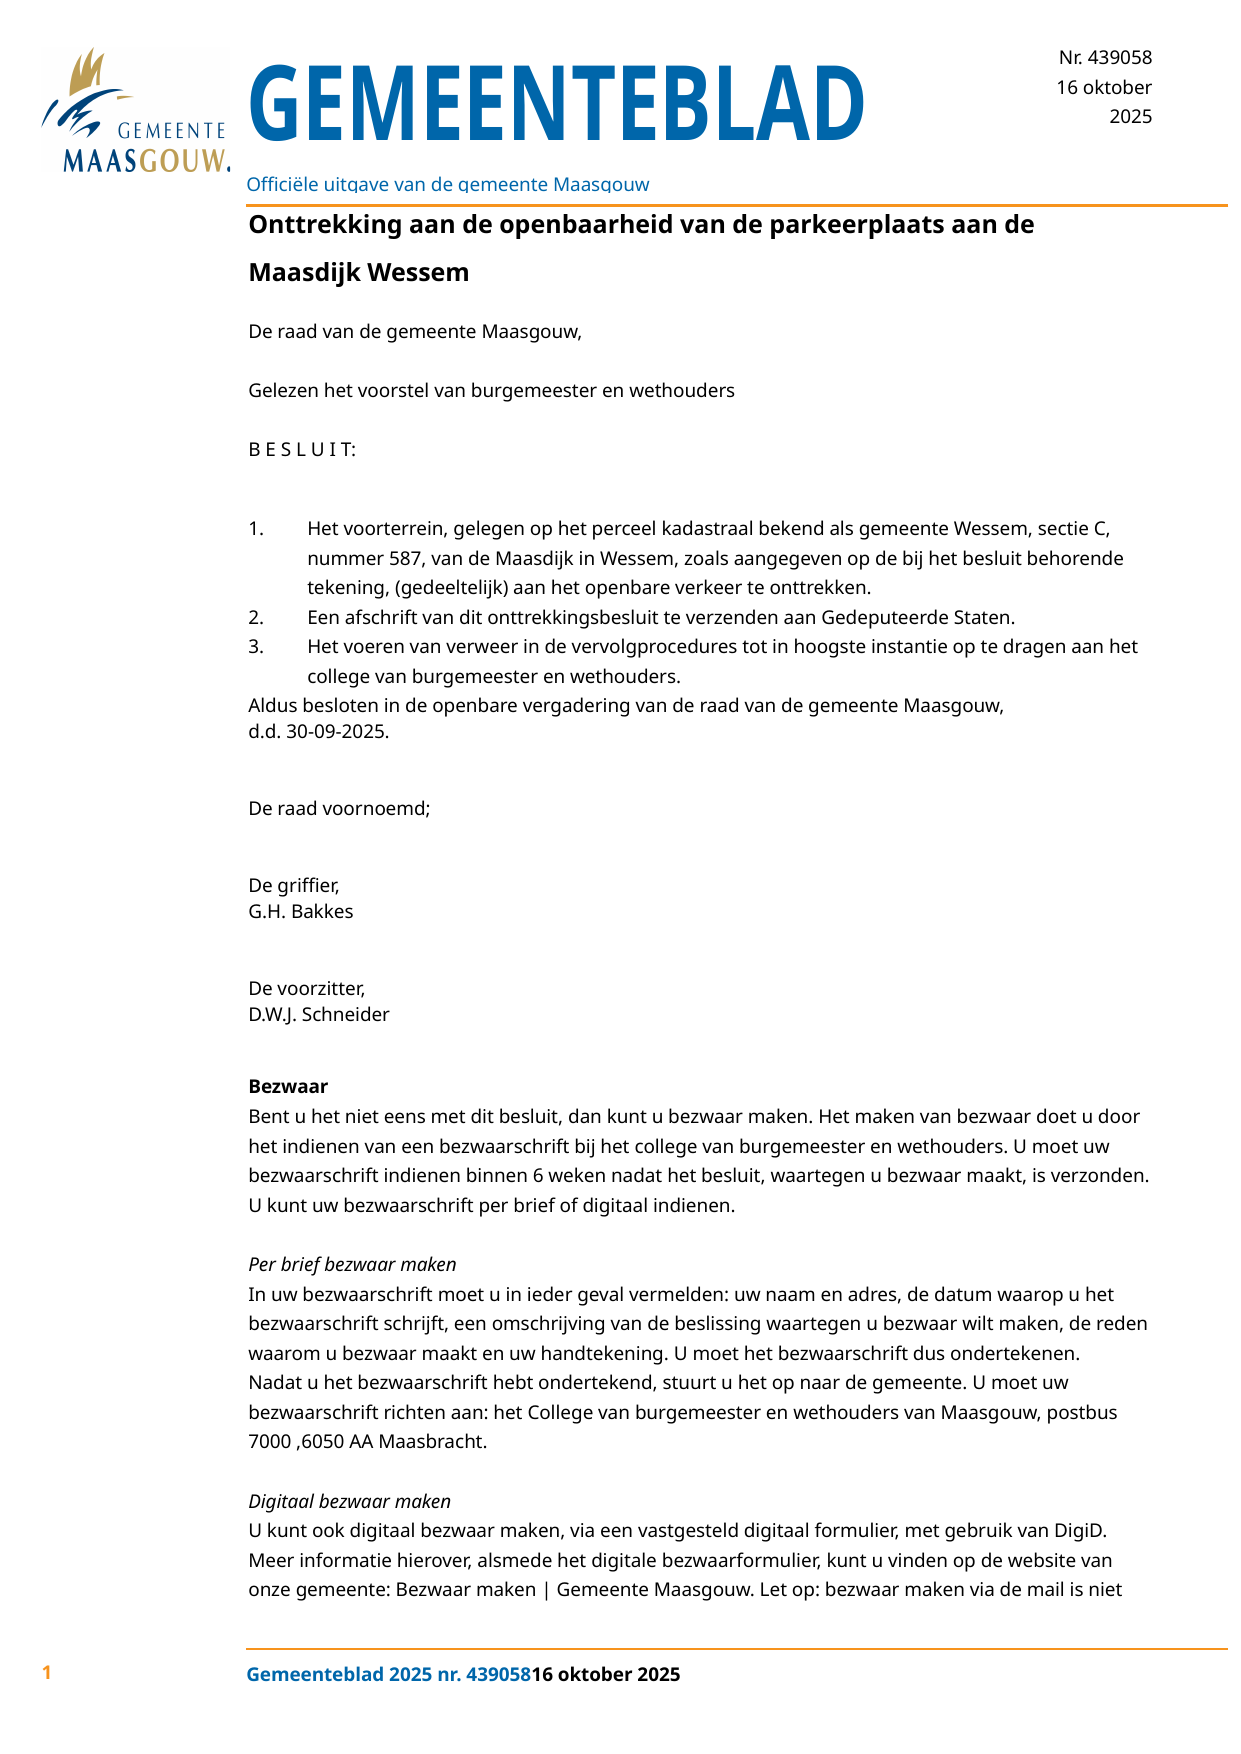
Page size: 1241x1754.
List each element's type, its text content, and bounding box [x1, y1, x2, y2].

text Onttrekking aan de openbaarheid van de parkeerplaats aan de Maasdijk Wessem [248, 207, 1152, 288]
text De raad van de gemeente Maasgouw, [248, 318, 1152, 344]
text Gelezen het voorstel van burgemeester en wethouders [248, 377, 1152, 403]
text U kunt ook digitaal bezwaar maken, via een vastgesteld digitaal formulier, met gebruik van DigiD. [248, 1517, 1152, 1543]
text In uw bezwaarschrift moet u in ieder geval vermelden: uw naam en adres, de datum waarop u het bezwaarschrift schrijft, een omschrijving van de beslissing waartegen u bezwaar wilt maken, de reden waarom u bezwaar maakt en uw handtekening. U moet het bezwaarschrift dus ondertekenen. [248, 1281, 1152, 1366]
text Meer informatie hierover, alsmede het digitale bezwaarformulier, kunt u vinden op de website van onze gemeente: Bezwaar maken | Gemeente Maasgouw. Let op: bezwaar maken via de mail is niet [248, 1547, 1152, 1602]
list Het voorterrein, gelegen op het perceel kadastraal bekend als gemeente Wessem, sectie C, nummer 587, van de Maasdijk in Wessem, zoals aangegeven op de bij het besluit behorende tekening, (gedeeltelijk) aan het openbare verkeer te onttrekken. [248, 515, 1152, 600]
picture [41, 47, 231, 172]
text Digitaal bezwaar maken [248, 1488, 1152, 1513]
text B E S L U I T: [248, 436, 1152, 462]
text De griffier, [248, 873, 1152, 898]
text De raad voornoemd; [248, 796, 1152, 821]
list Een afschrift van dit onttrekkingsbesluit te verzenden aan Gedeputeerde Staten. [248, 604, 1152, 629]
list Het voeren van verweer in de vervolgprocedures tot in hoogste instantie op te dragen aan het college van burgemeester en wethouders. [248, 633, 1152, 689]
text Bent u het niet eens met dit besluit, dan kunt u bezwaar maken. Het maken van bezwaar doet u door het indienen van een bezwaarschrift bij het college van burgemeester en wethouders. U moet uw bezwaarschrift indienen binnen 6 weken nadat het besluit, waartegen u bezwaar maakt, is verzonden. U kunt uw bezwaarschrift per brief of digitaal indienen. [248, 1103, 1152, 1218]
text Per brief bezwaar maken [248, 1251, 1152, 1277]
text d.d. 30-09-2025. [248, 718, 1152, 744]
text De voorzitter, [248, 976, 1152, 1001]
text D.W.J. Schneider [248, 1001, 1152, 1027]
text Aldus besloten in de openbare vergadering van de raad van de gemeente Maasgouw, [248, 693, 1152, 718]
text Nadat u het bezwaarschrift hebt ondertekend, stuurt u het op naar de gemeente. U moet uw bezwaarschrift richten aan: het College van burgemeester en wethouders van Maasgouw, postbus 7000 ,6050 AA Maasbracht. [248, 1369, 1152, 1454]
text Bezwaar [248, 1074, 1152, 1099]
text G.H. Bakkes [248, 898, 1152, 924]
